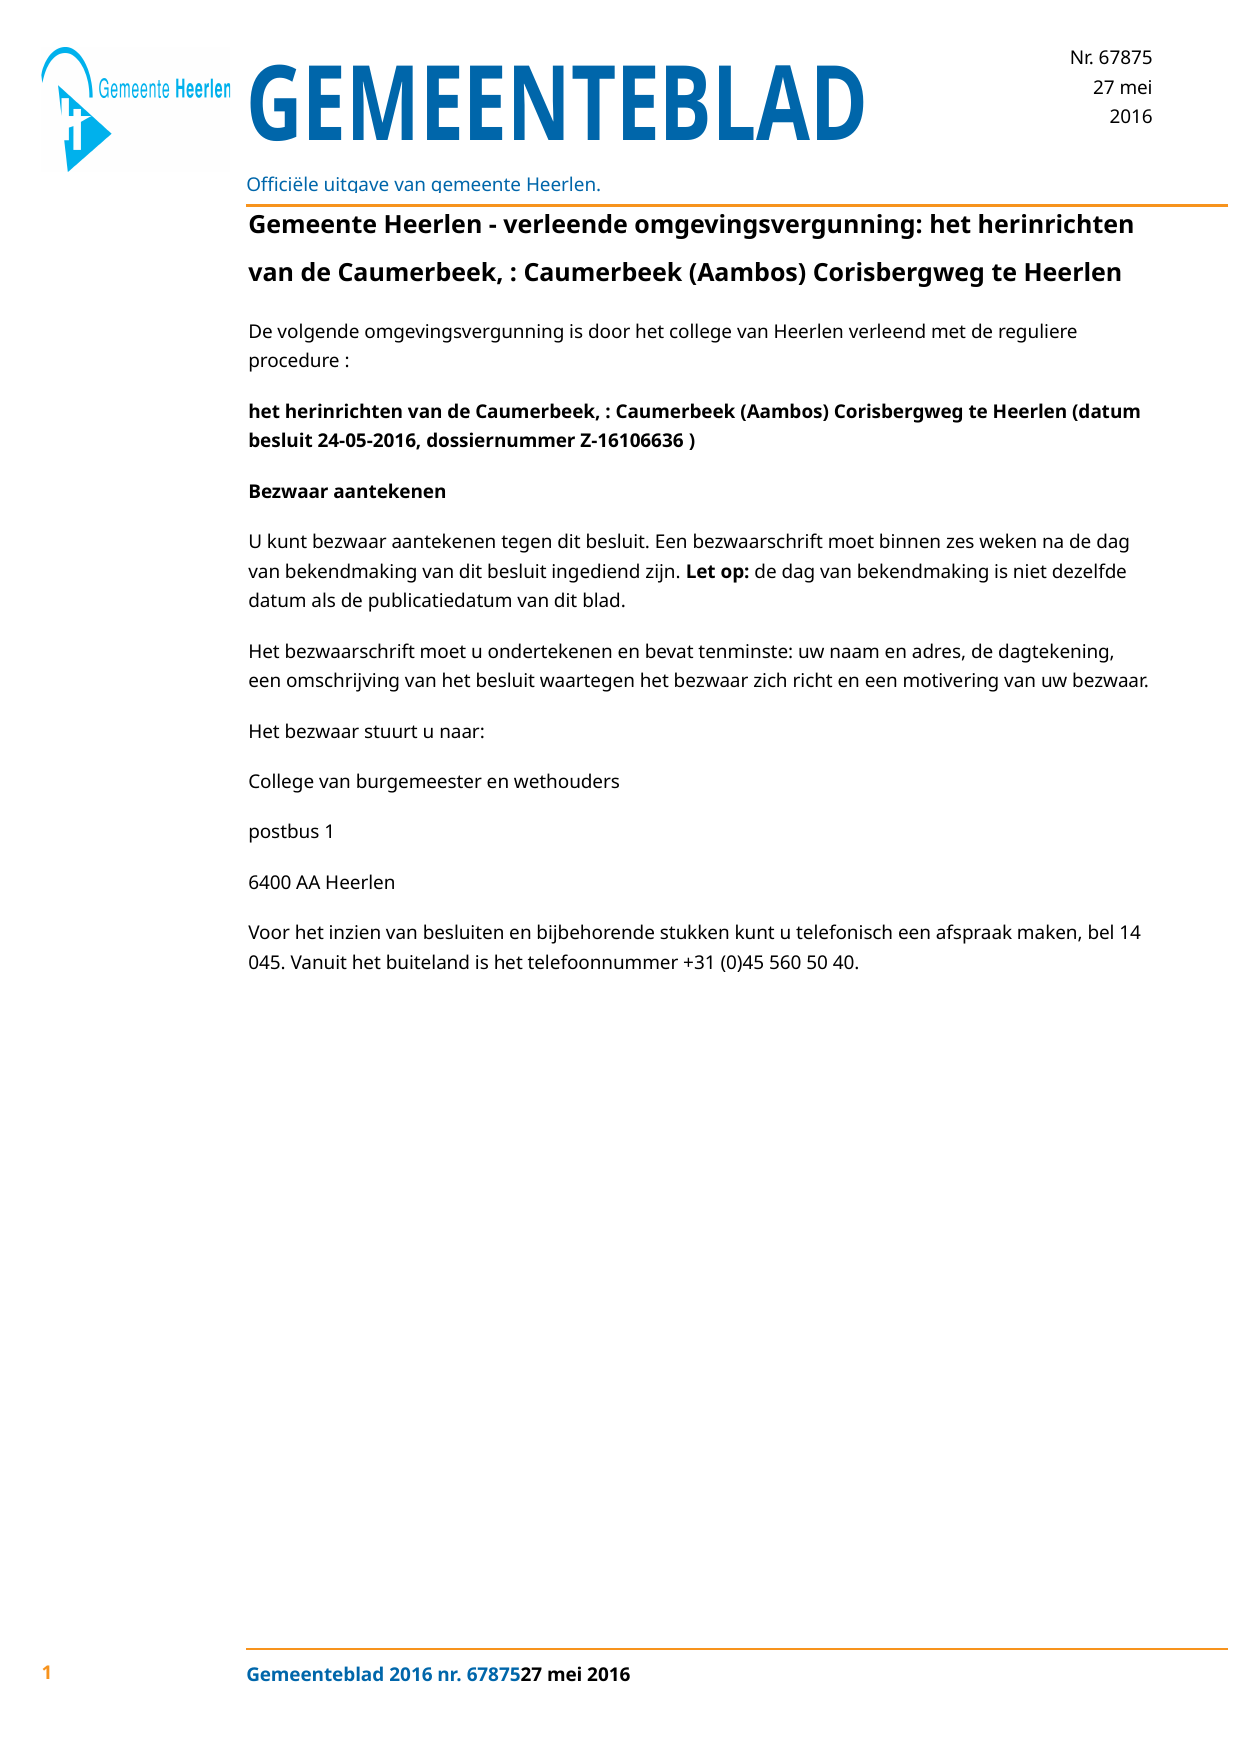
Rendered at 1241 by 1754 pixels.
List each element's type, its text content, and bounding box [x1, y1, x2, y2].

text Het bezwaarschrift moet u ondertekenen en bevat tenminste: uw naam en adres, de dagtekening, een omschrijving van het besluit waartegen het bezwaar zich richt en een motivering van uw bezwaar. [248, 638, 1152, 693]
text postbus 1 [248, 819, 1152, 844]
text Gemeente Heerlen - verleende omgevingsvergunning: het herinrichten van de Caumerbeek, : Caumerbeek (Aambos) Corisbergweg te Heerlen [248, 207, 1152, 288]
text U kunt bezwaar aantekenen tegen dit besluit. Een bezwaarschrift moet binnen zes weken na de dag van bekendmaking van dit besluit ingediend zijn. Let op: de dag van bekendmaking is niet dezelfde datum als de publicatiedatum van dit blad. [248, 528, 1152, 613]
text 6400 AA Heerlen [248, 869, 1152, 895]
picture [41, 47, 58, 70]
picture [41, 47, 231, 172]
text De volgende omgevingsvergunning is door het college van Heerlen verleend met de reguliere procedure : [248, 318, 1152, 373]
text College van burgemeester en wethouders [248, 768, 1152, 794]
text Het bezwaar stuurt u naar: [248, 718, 1152, 744]
text Bezwaar aantekenen [248, 478, 1152, 504]
text Voor het inzien van besluiten en bijbehorende stukken kunt u telefonisch een afspraak maken, bel 14 045. Vanuit het buiteland is het telefoonnummer +31 (0)45 560 50 40. [248, 919, 1152, 975]
text het herinrichten van de Caumerbeek, : Caumerbeek (Aambos) Corisbergweg te Heerlen (datum besluit 24-05-2016, dossiernummer Z-16106636 ) [248, 398, 1152, 453]
